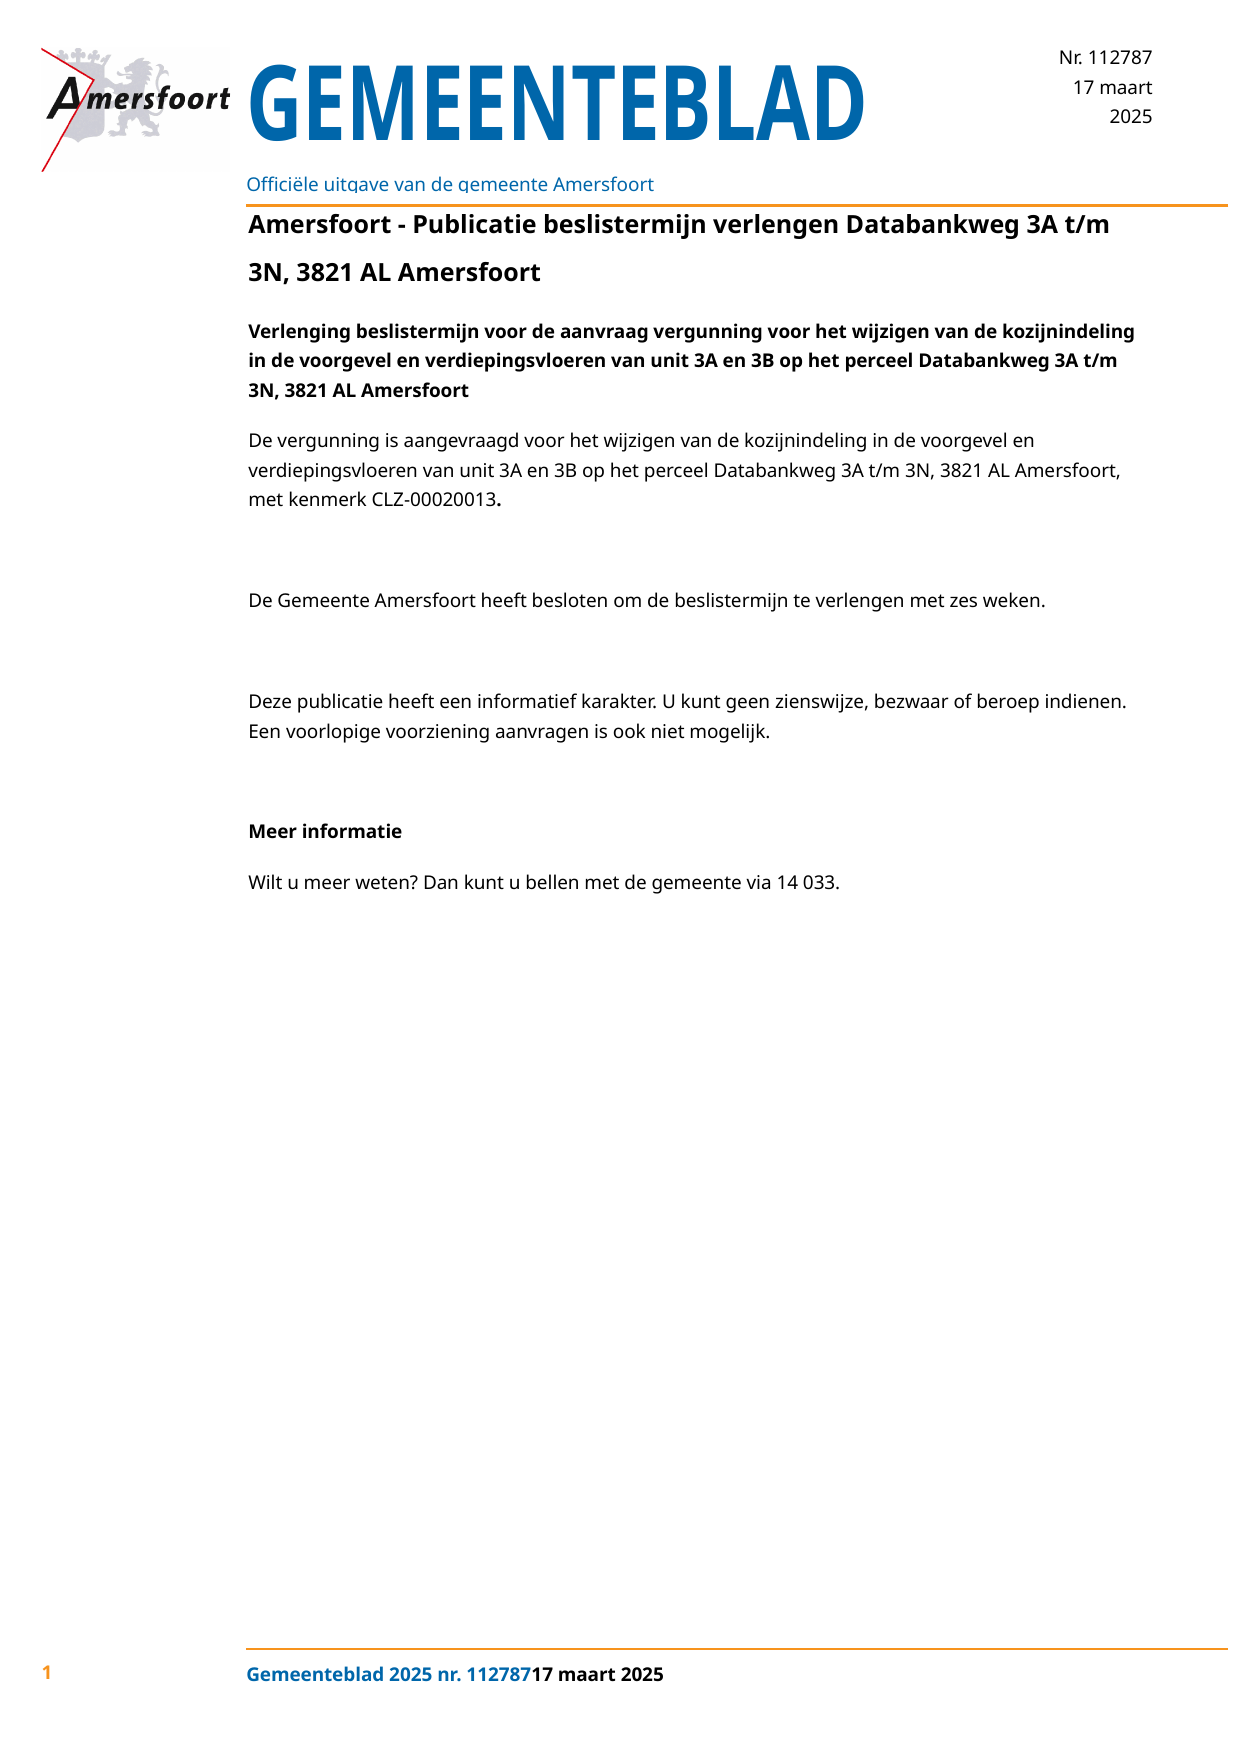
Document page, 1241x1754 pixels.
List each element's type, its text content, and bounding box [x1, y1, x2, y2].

text Deze publicatie heeft een informatief karakter. U kunt geen zienswijze, bezwaar of beroep indienen. Een voorlopige voorziening aanvragen is ook niet mogelijk. [248, 688, 1152, 744]
text Wilt u meer weten? Dan kunt u bellen met de gemeente via 14 033. [248, 869, 1152, 895]
text De Gemeente Amersfoort heeft besloten om de beslistermijn te verlengen met zes weken. [248, 587, 1152, 613]
picture [41, 47, 231, 172]
text De vergunning is aangevraagd voor het wijzigen van de kozijnindeling in de voorgevel en verdiepingsvloeren van unit 3A en 3B op het perceel Databankweg 3A t/m 3N, 3821 AL Amersfoort, met kenmerk CLZ-00020013. [248, 427, 1152, 512]
text Verlenging beslistermijn voor de aanvraag vergunning voor het wijzigen van de kozijnindeling in de voorgevel en verdiepingsvloeren van unit 3A en 3B op het perceel Databankweg 3A t/m 3N, 3821 AL Amersfoort [248, 318, 1152, 403]
text Amersfoort - Publicatie beslistermijn verlengen Databankweg 3A t/m 3N, 3821 AL Amersfoort [248, 207, 1152, 288]
text Meer informatie [248, 819, 1152, 844]
